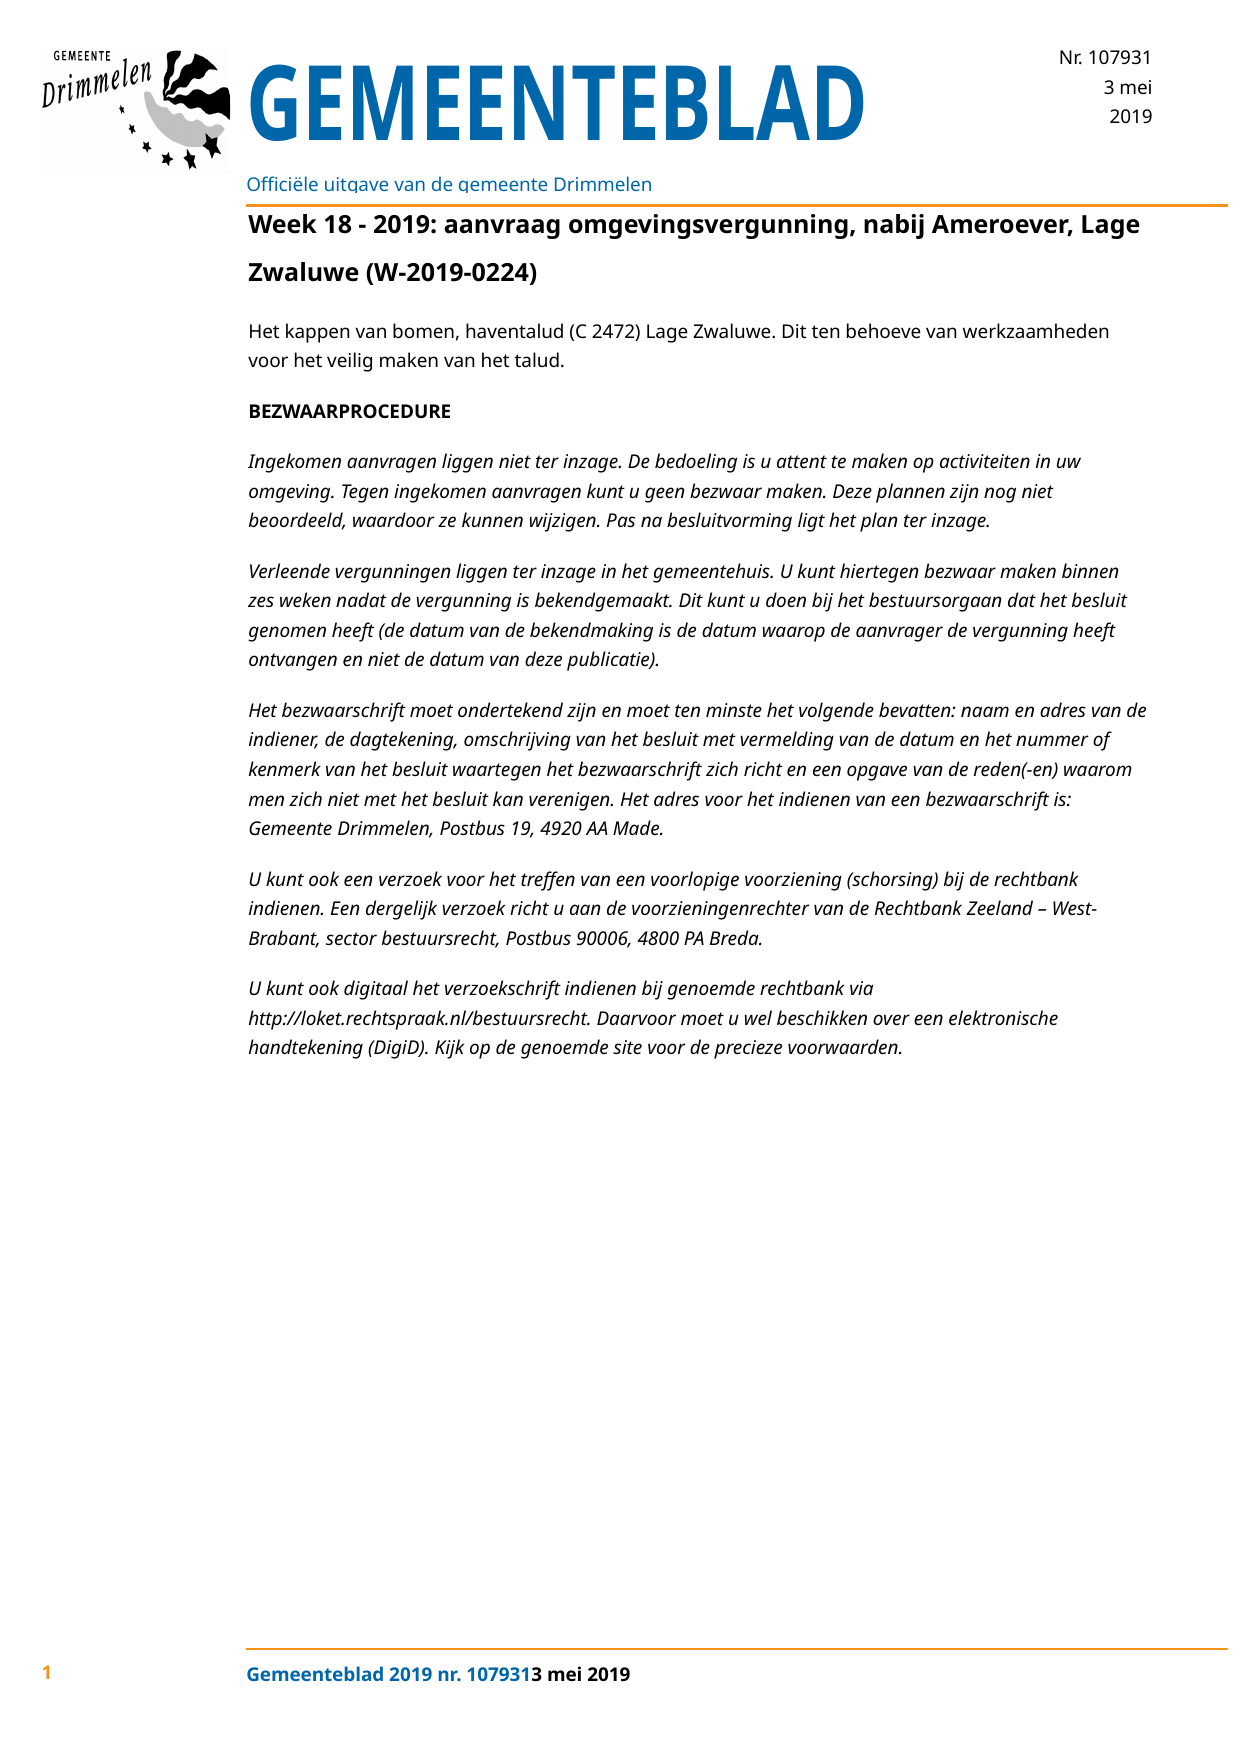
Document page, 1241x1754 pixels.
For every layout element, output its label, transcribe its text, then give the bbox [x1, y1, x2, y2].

text Week 18 - 2019: aanvraag omgevingsvergunning, nabij Ameroever, Lage Zwaluwe (W-2019-0224) [248, 207, 1152, 288]
text U kunt ook digitaal het verzoekschrift indienen bij genoemde rechtbank via http://loket.rechtspraak.nl/bestuursrecht. Daarvoor moet u wel beschikken over een elektronische handtekening (DigiD). Kijk op de genoemde site voor de precieze voorwaarden. [248, 975, 1152, 1060]
text U kunt ook een verzoek voor het treffen van een voorlopige voorziening (schorsing) bij de rechtbank indienen. Een dergelijk verzoek richt u aan de voorzieningenrechter van de Rechtbank Zeeland – West-Brabant, sector bestuursrecht, Postbus 90006, 4800 PA Breda. [248, 866, 1152, 951]
text Ingekomen aanvragen liggen niet ter inzage. De bedoeling is u attent te maken op activiteiten in uw omgeving. Tegen ingekomen aanvragen kunt u geen bezwaar maken. Deze plannen zijn nog niet beoordeeld, waardoor ze kunnen wijzigen. Pas na besluitvorming ligt het plan ter inzage. [248, 448, 1152, 533]
text BEZWAARPROCEDURE [248, 398, 1152, 424]
text Het kappen van bomen, haventalud (C 2472) Lage Zwaluwe. Dit ten behoeve van werkzaamheden voor het veilig maken van het talud. [248, 318, 1152, 373]
text Verleende vergunningen liggen ter inzage in het gemeentehuis. U kunt hiertegen bezwaar maken binnen zes weken nadat de vergunning is bekendgemaakt. Dit kunt u doen bij het bestuursorgaan dat het besluit genomen heeft (de datum van de bekendmaking is de datum waarop de aanvrager de vergunning heeft ontvangen en niet de datum van deze publicatie). [248, 558, 1152, 672]
text Het bezwaarschrift moet ondertekend zijn en moet ten minste het volgende bevatten: naam en adres van de indiener, de dagtekening, omschrijving van het besluit met vermelding van de datum en het nummer of kenmerk van het besluit waartegen het bezwaarschrift zich richt en een opgave van de reden(-en) waarom men zich niet met het besluit kan verenigen. Het adres voor het indienen van een bezwaarschrift is: Gemeente Drimmelen, Postbus 19, 4920 AA Made. [248, 697, 1152, 841]
picture [41, 47, 231, 172]
